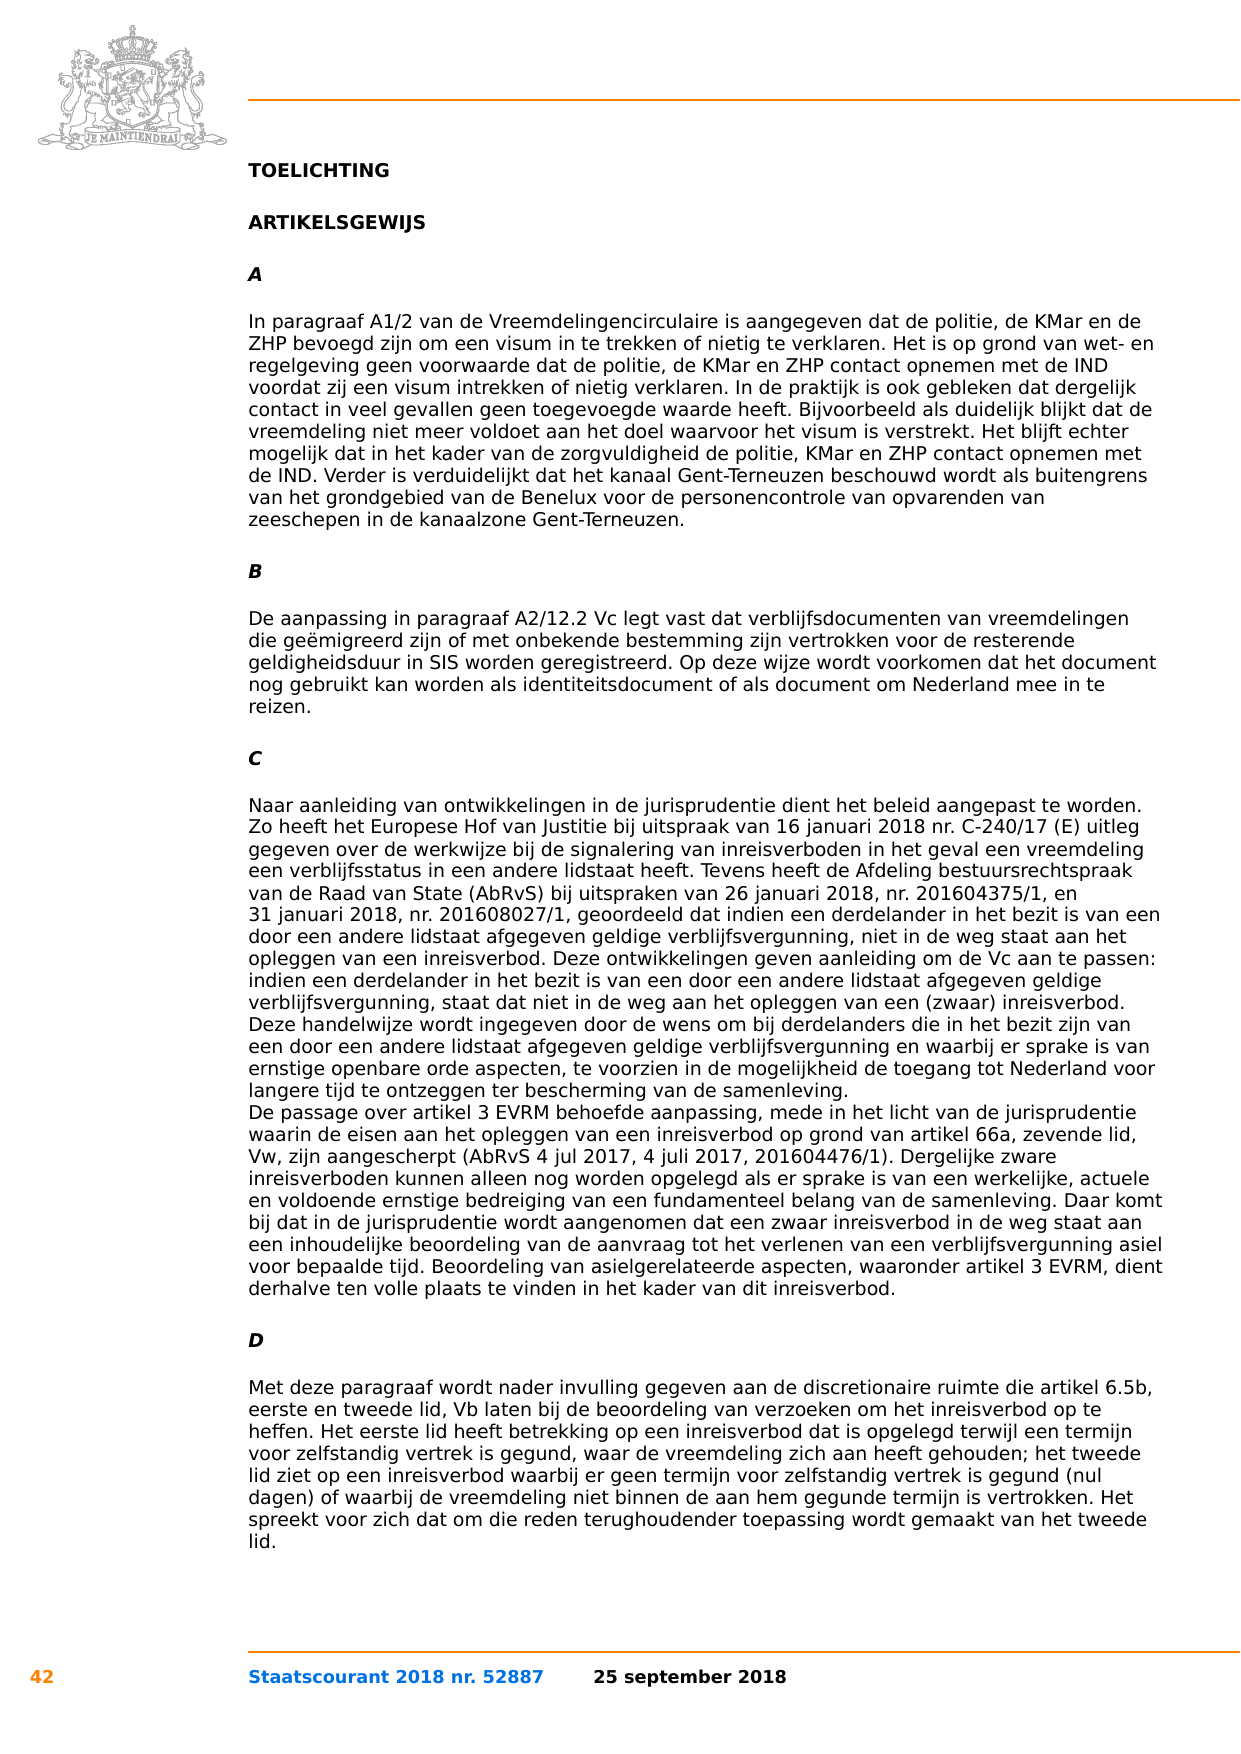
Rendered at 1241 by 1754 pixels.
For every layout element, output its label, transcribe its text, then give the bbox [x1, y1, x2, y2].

subtitle ARTIKELSGEWIJS [248, 212, 1163, 234]
subtitle C [248, 747, 1163, 769]
text Naar aanleiding van ontwikkelingen in de jurisprudentie dient het beleid aangepast te worden. Zo heeft het Europese Hof van Justitie bij uitspraak van 16 januari 2018 nr. C-240/17 (E) uitleg gegeven over de werkwijze bij de signalering van inreisverboden in het geval een vreemdeling een verblijfsstatus in een andere lidstaat heeft. Tevens heeft de Afdeling bestuursrechtspraak van de Raad van State (AbRvS) bij uitspraken van 26 januari 2018, nr. 201604375/1, en 31 januari 2018, nr. 201608027/1, geoordeeld dat indien een derdelander in het bezit is van een door een andere lidstaat afgegeven geldige verblijfsvergunning, niet in de weg staat aan het opleggen van een inreisverbod. Deze ontwikkelingen geven aanleiding om de Vc aan te passen: indien een derdelander in het bezit is van een door een andere lidstaat afgegeven geldige verblijfsvergunning, staat dat niet in de weg aan het opleggen van een (zwaar) inreisverbod. Deze handelwijze wordt ingegeven door de wens om bij derdelanders die in het bezit zijn van een door een andere lidstaat afgegeven geldige verblijfsvergunning en waarbij er sprake is van ernstige openbare orde aspecten, te voorzien in de mogelijkheid de toegang tot Nederland voor langere tijd te ontzeggen ter bescherming van de samenleving. [248, 794, 1163, 1102]
subtitle D [248, 1330, 1163, 1352]
text De passage over artikel 3 EVRM behoefde aanpassing, mede in het licht van de jurisprudentie waarin de eisen aan het opleggen van een inreisverbod op grond van artikel 66a, zevende lid, Vw, zijn aangescherpt (AbRvS 4 jul 2017, 4 juli 2017, 201604476/1). Dergelijke zware inreisverboden kunnen alleen nog worden opgelegd als er sprake is van een werkelijke, actuele en voldoende ernstige bedreiging van een fundamenteel belang van de samenleving. Daar komt bij dat in de jurisprudentie wordt aangenomen dat een zwaar inreisverbod in de weg staat aan een inhoudelijke beoordeling van de aanvraag tot het verlenen van een verblijfsvergunning asiel voor bepaalde tijd. Beoordeling van asielgerelateerde aspecten, waaronder artikel 3 EVRM, dient derhalve ten volle plaats te vinden in het kader van dit inreisverbod. [248, 1102, 1163, 1300]
subtitle B [248, 561, 1163, 583]
text De aanpassing in paragraaf A2/12.2 Vc legt vast dat verblijfsdocumenten van vreemdelingen die geëmigreerd zijn of met onbekende bestemming zijn vertrokken voor de resterende geldigheidsduur in SIS worden geregistreerd. Op deze wijze wordt voorkomen dat het document nog gebruikt kan worden als identiteitsdocument of als document om Nederland mee in te reizen. [248, 608, 1163, 717]
subtitle TOELICHTING [248, 160, 1163, 182]
picture [38, 25, 227, 150]
text In paragraaf A1/2 van de Vreemdelingencirculaire is aangegeven dat de politie, de KMar en de ZHP bevoegd zijn om een visum in te trekken of nietig te verklaren. Het is op grond van wet- en regelgeving geen voorwaarde dat de politie, de KMar en ZHP contact opnemen met de IND voordat zij een visum intrekken of nietig verklaren. In de praktijk is ook gebleken dat dergelijk contact in veel gevallen geen toegevoegde waarde heeft. Bijvoorbeeld als duidelijk blijkt dat de vreemdeling niet meer voldoet aan het doel waarvoor het visum is verstrekt. Het blijft echter mogelijk dat in het kader van de zorgvuldigheid de politie, KMar en ZHP contact opnemen met de IND. Verder is verduidelijkt dat het kanaal Gent-Terneuzen beschouwd wordt als buitengrens van het grondgebied van de Benelux voor de personencontrole van opvarenden van zeeschepen in de kanaalzone Gent-Terneuzen. [248, 311, 1163, 531]
text Met deze paragraaf wordt nader invulling gegeven aan de discretionaire ruimte die artikel 6.5b, eerste en tweede lid, Vb laten bij de beoordeling van verzoeken om het inreisverbod op te heffen. Het eerste lid heeft betrekking op een inreisverbod dat is opgelegd terwijl een termijn voor zelfstandig vertrek is gegund, waar de vreemdeling zich aan heeft gehouden; het tweede lid ziet op een inreisverbod waarbij er geen termijn voor zelfstandig vertrek is gegund (nul dagen) of waarbij de vreemdeling niet binnen de aan hem gegunde termijn is vertrokken. Het spreekt voor zich dat om die reden terughoudender toepassing wordt gemaakt van het tweede lid. [248, 1377, 1163, 1553]
subtitle A [248, 264, 1163, 286]
